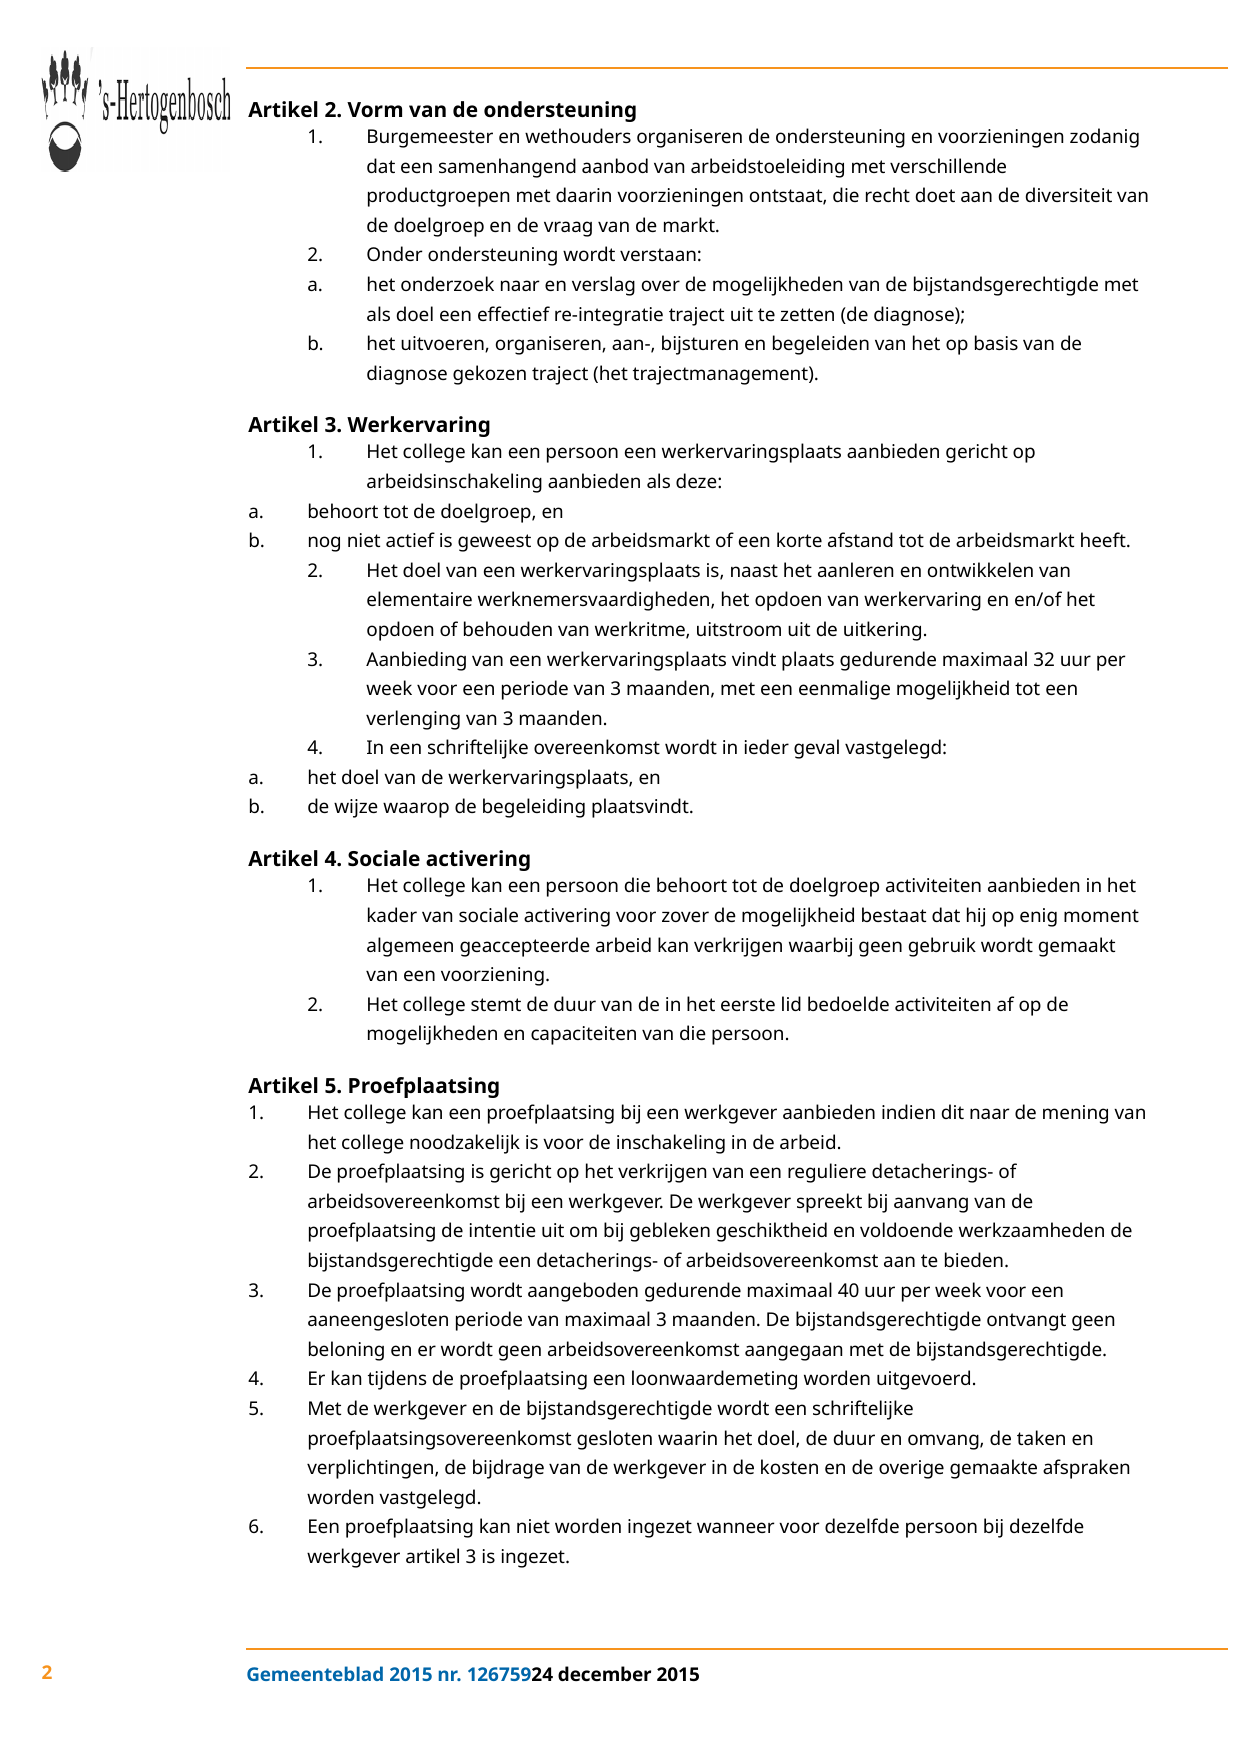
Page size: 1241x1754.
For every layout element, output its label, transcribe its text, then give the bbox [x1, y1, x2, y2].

list Burgemeester en wethouders organiseren de ondersteuning en voorzieningen zodanig dat een samenhangend aanbod van arbeidstoeleiding met verschillende productgroepen met daarin voorzieningen ontstaat, die recht doet aan de diversiteit van de doelgroep en de vraag van de markt. [307, 123, 1152, 238]
list De proefplaatsing wordt aangeboden gedurende maximaal 40 uur per week voor een aaneengesloten periode van maximaal 3 maanden. De bijstandsgerechtigde ontvangt geen beloning en er wordt geen arbeidsovereenkomst aangegaan met de bijstandsgerechtigde. [248, 1277, 1152, 1362]
list het onderzoek naar en verslag over de mogelijkheden van de bijstandsgerechtigde met als doel een effectief re-integratie traject uit te zetten (de diagnose); [307, 271, 1152, 326]
list Een proefplaatsing kan niet worden ingezet wanneer voor dezelfde persoon bij dezelfde werkgever artikel 3 is ingezet. [248, 1513, 1152, 1569]
list Het doel van een werkervaringsplaats is, naast het aanleren en ontwikkelen van elementaire werknemersvaardigheden, het opdoen van werkervaring en en/of het opdoen of behouden van werkritme, uitstroom uit de uitkering. [307, 557, 1152, 642]
list Het college kan een proefplaatsing bij een werkgever aanbieden indien dit naar de mening van het college noodzakelijk is voor de inschakeling in de arbeid. [248, 1099, 1152, 1155]
text Artikel 5. Proefplaatsing [248, 1071, 1152, 1099]
list het uitvoeren, organiseren, aan-, bijsturen en begeleiden van het op basis van de diagnose gekozen traject (het trajectmanagement). [307, 330, 1152, 386]
list nog niet actief is geweest op de arbeidsmarkt of een korte afstand tot de arbeidsmarkt heeft. [248, 527, 1152, 553]
list Er kan tijdens de proefplaatsing een loonwaardemeting worden uitgevoerd. [248, 1366, 1152, 1391]
list Het college kan een persoon een werkervaringsplaats aanbieden gericht op arbeidsinschakeling aanbieden als deze: [307, 439, 1152, 494]
list Aanbieding van een werkervaringsplaats vindt plaats gedurende maximaal 32 uur per week voor een periode van 3 maanden, met een eenmalige mogelijkheid tot een verlenging van 3 maanden. [307, 646, 1152, 731]
list De proefplaatsing is gericht op het verkrijgen van een reguliere detacherings- of arbeidsovereenkomst bij een werkgever. De werkgever spreekt bij aanvang van de proefplaatsing de intentie uit om bij gebleken geschiktheid en voldoende werkzaamheden de bijstandsgerechtigde een detacherings- of arbeidsovereenkomst aan te bieden. [248, 1158, 1152, 1273]
list Het college kan een persoon die behoort tot de doelgroep activiteiten aanbieden in het kader van sociale activering voor zover de mogelijkheid bestaat dat hij op enig moment algemeen geaccepteerde arbeid kan verkrijgen waarbij geen gebruik wordt gemaakt van een voorziening. [307, 873, 1152, 987]
list het doel van de werkervaringsplaats, en [248, 764, 1152, 790]
list de wijze waarop de begeleiding plaatsvindt. [248, 794, 1152, 819]
list Onder ondersteuning wordt verstaan: [307, 242, 1152, 267]
text Artikel 3. Werkervaring [248, 410, 1152, 439]
list Het college stemt de duur van de in het eerste lid bedoelde activiteiten af op de mogelijkheden en capaciteiten van die persoon. [307, 991, 1152, 1046]
picture [41, 47, 231, 172]
list Met de werkgever en de bijstandsgerechtigde wordt een schriftelijke proefplaatsingsovereenkomst gesloten waarin het doel, de duur en omvang, de taken en verplichtingen, de bijdrage van de werkgever in de kosten en de overige gemaakte afspraken worden vastgelegd. [248, 1395, 1152, 1510]
text Artikel 2. Vorm van de ondersteuning [248, 95, 1152, 123]
list In een schriftelijke overeenkomst wordt in ieder geval vastgelegd: [307, 734, 1152, 760]
text Artikel 4. Sociale activering [248, 844, 1152, 873]
list behoort tot de doelgroep, en [248, 498, 1152, 524]
